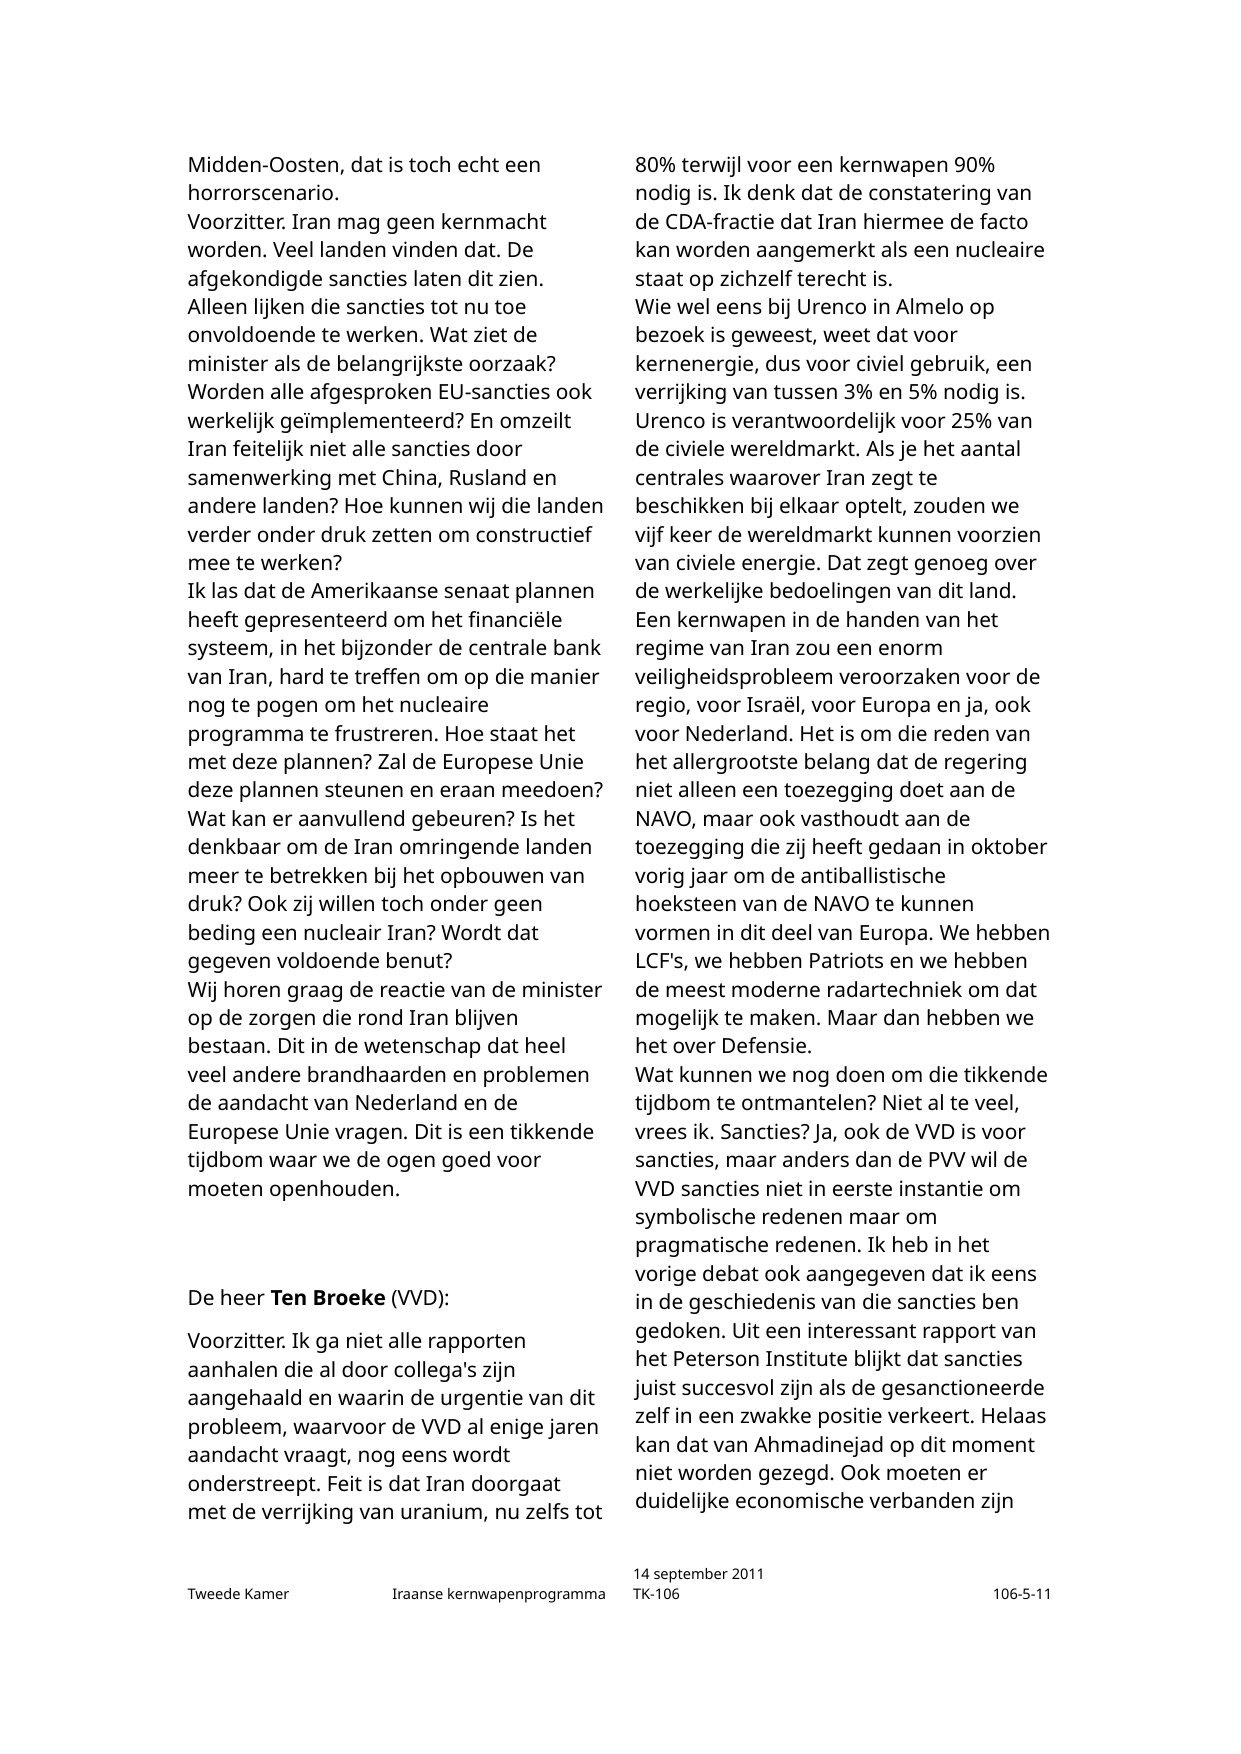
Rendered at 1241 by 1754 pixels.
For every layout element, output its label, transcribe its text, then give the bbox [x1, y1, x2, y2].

text Voorzitter. Iran mag geen kernmacht worden. Veel landen vinden dat. De afgekondigde sancties laten dit zien. Alleen lijken die sancties tot nu toe onvoldoende te werken. Wat ziet de minister als de belangrijkste oorzaak? Worden alle afgesproken EU-sancties ook werkelijk geïmplementeerd? En omzeilt Iran feitelijk niet alle sancties door samenwerking met China, Rusland en andere landen? Hoe kunnen wij die landen verder onder druk zetten om constructief mee te werken? [187, 207, 605, 577]
text Wat kan er aanvullend gebeuren? Is het denkbaar om de Iran omringende landen meer te betrekken bij het opbouwen van druk? Ook zij willen toch onder geen beding een nucleair Iran? Wordt dat gegeven voldoende benut? [187, 804, 605, 975]
text Wij horen graag de reactie van de minister op de zorgen die rond Iran blijven bestaan. Dit in de wetenschap dat heel veel andere brandhaarden en problemen de aandacht van Nederland en de Europese Unie vragen. Dit is een tikkende tijdbom waar we de ogen goed voor moeten openhouden. [187, 975, 605, 1202]
text Wat kunnen we nog doen om die tikkende tijdbom te ontmantelen? Niet al te veel, vrees ik. Sancties? Ja, ook de VVD is voor sancties, maar anders dan de PVV wil de VVD sancties niet in eerste instantie om symbolische redenen maar om pragmatische redenen. Ik heb in het vorige debat ook aangegeven dat ik eens in de geschiedenis van die sancties ben gedoken. Uit een interessant rapport van het Peterson Institute blijkt dat sancties juist succesvol zijn als de gesanctioneerde zelf in een zwakke positie verkeert. Helaas kan dat van Ahmadinejad op dit moment niet worden gezegd. Ook moeten er duidelijke economische verbanden zijn [635, 1060, 1053, 1515]
text Midden-Oosten, dat is toch echt een horrorscenario. [187, 150, 605, 207]
text  [187, 1232, 605, 1261]
text De heer Ten Broeke (VVD): [187, 1283, 605, 1312]
text Wie wel eens bij Urenco in Almelo op bezoek is geweest, weet dat voor kernenergie, dus voor civiel gebruik, een verrijking van tussen 3% en 5% nodig is. Urenco is verantwoordelijk voor 25% van de civiele wereldmarkt. Als je het aantal centrales waarover Iran zegt te beschikken bij elkaar optelt, zouden we vijf keer de wereldmarkt kunnen voorzien van civiele energie. Dat zegt genoeg over de werkelijke bedoelingen van dit land. Een kernwapen in de handen van het regime van Iran zou een enorm veiligheidsprobleem veroorzaken voor de regio, voor Israël, voor Europa en ja, ook voor Nederland. Het is om die reden van het allergrootste belang dat de regering niet alleen een toezegging doet aan de NAVO, maar ook vasthoudt aan de toezegging die zij heeft gedaan in oktober vorig jaar om de antiballistische hoeksteen van de NAVO te kunnen vormen in dit deel van Europa. We hebben LCF's, we hebben Patriots en we hebben de meest moderne radartechniek om dat mogelijk te maken. Maar dan hebben we het over Defensie. [635, 292, 1053, 1060]
text Voorzitter. Ik ga niet alle rapporten aanhalen die al door collega's zijn aangehaald en waarin de urgentie van dit probleem, waarvoor de VVD al enige jaren aandacht vraagt, nog eens wordt onderstreept. Feit is dat Iran doorgaat met de verrijking van uranium, nu zelfs tot [187, 1327, 605, 1526]
text 80% terwijl voor een kernwapen 90% nodig is. Ik denk dat de constatering van de CDA-fractie dat Iran hiermee de facto kan worden aangemerkt als een nucleaire staat op zichzelf terecht is. [635, 150, 1053, 292]
text Ik las dat de Amerikaanse senaat plannen heeft gepresenteerd om het financiële systeem, in het bijzonder de centrale bank van Iran, hard te treffen om op die manier nog te pogen om het nucleaire programma te frustreren. Hoe staat het met deze plannen? Zal de Europese Unie deze plannen steunen en eraan meedoen? [187, 577, 605, 804]
